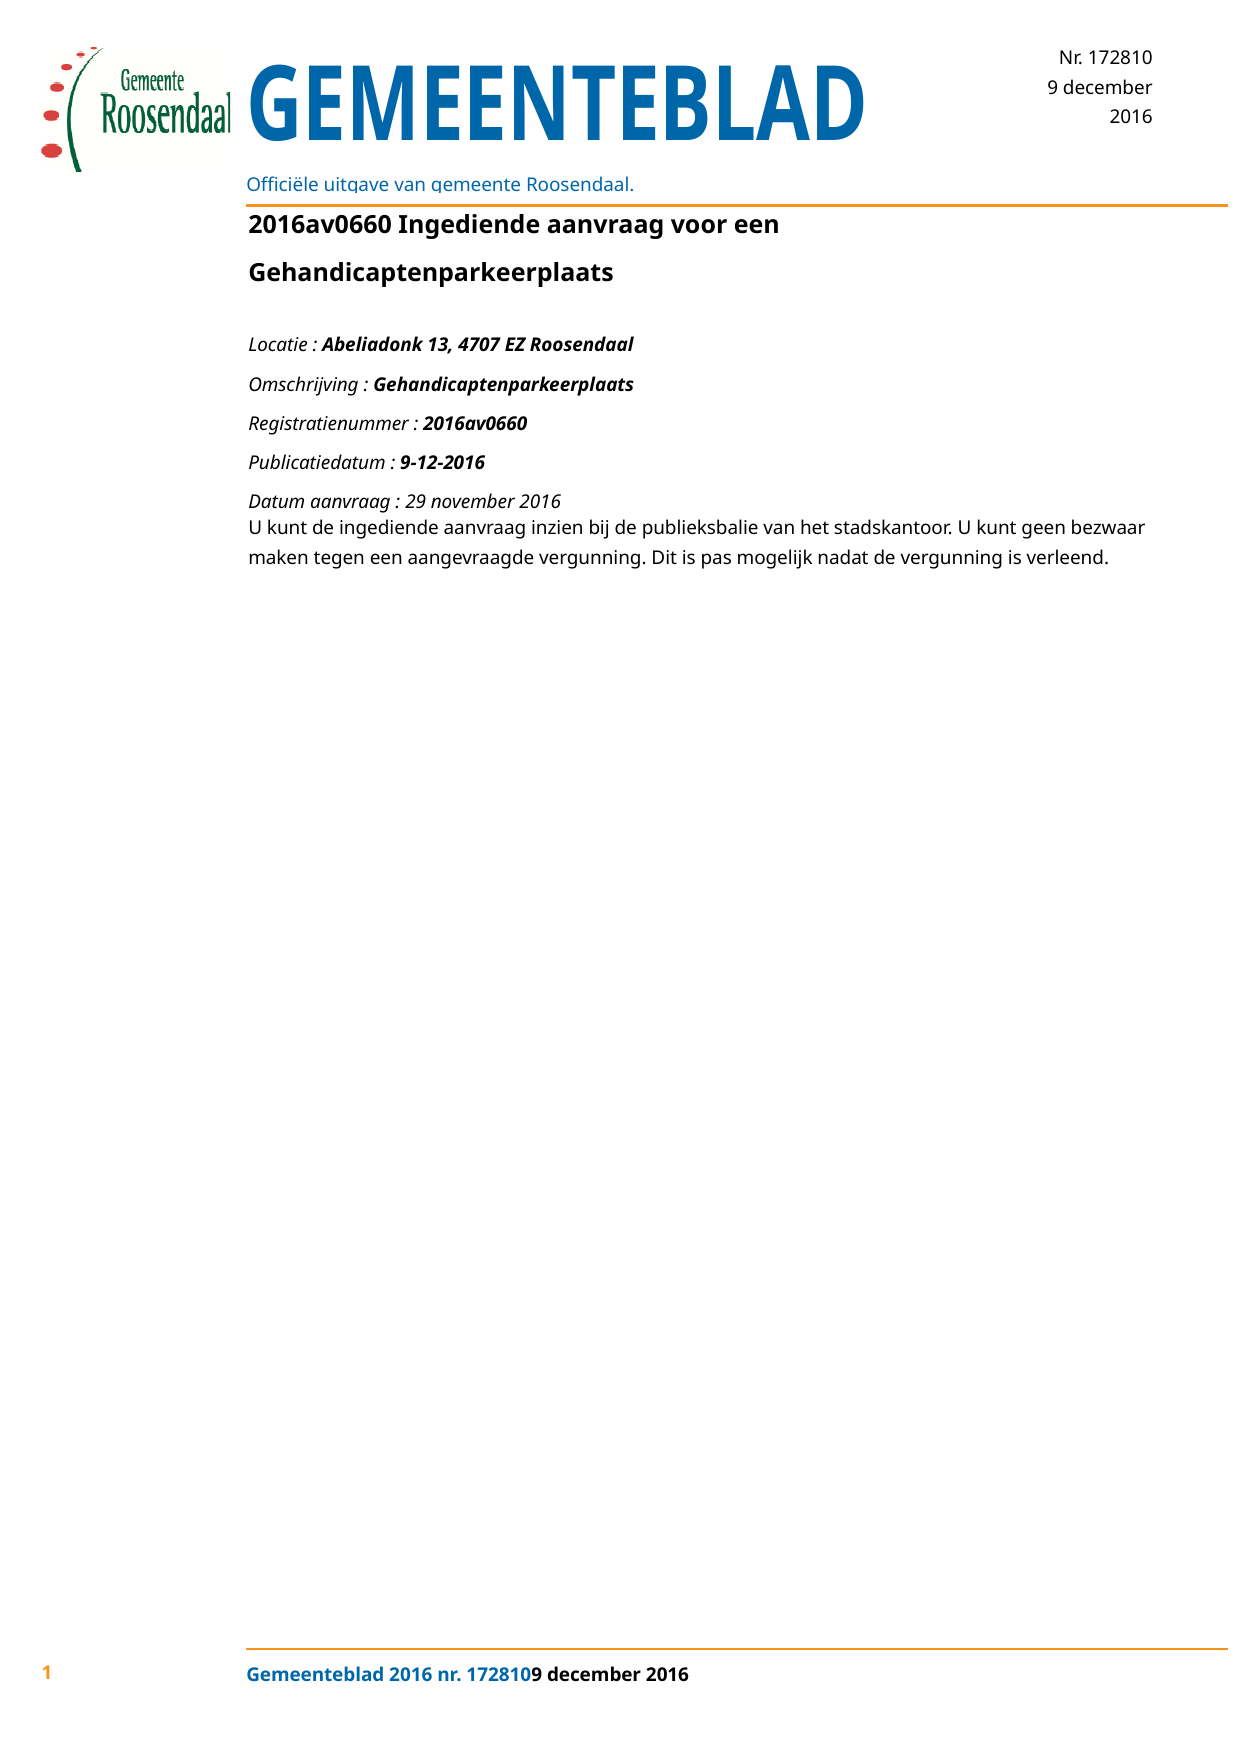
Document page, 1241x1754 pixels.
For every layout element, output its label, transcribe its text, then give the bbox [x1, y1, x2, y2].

text Datum aanvraag : 29 november 2016 [248, 488, 1152, 514]
text Omschrijving : Gehandicaptenparkeerplaats [248, 371, 1152, 396]
text Registratienummer : 2016av0660 [248, 410, 1152, 436]
picture [41, 47, 231, 172]
text U kunt de ingediende aanvraag inzien bij de publieksbalie van het stadskantoor. U kunt geen bezwaar maken tegen een aangevraagde vergunning. Dit is pas mogelijk nadat de vergunning is verleend. [248, 514, 1152, 569]
text Publicatiedatum : 9-12-2016 [248, 449, 1152, 475]
text Locatie : Abeliadonk 13, 4707 EZ Roosendaal [248, 331, 1152, 357]
text 2016av0660 Ingediende aanvraag voor een Gehandicaptenparkeerplaats [248, 207, 1152, 288]
